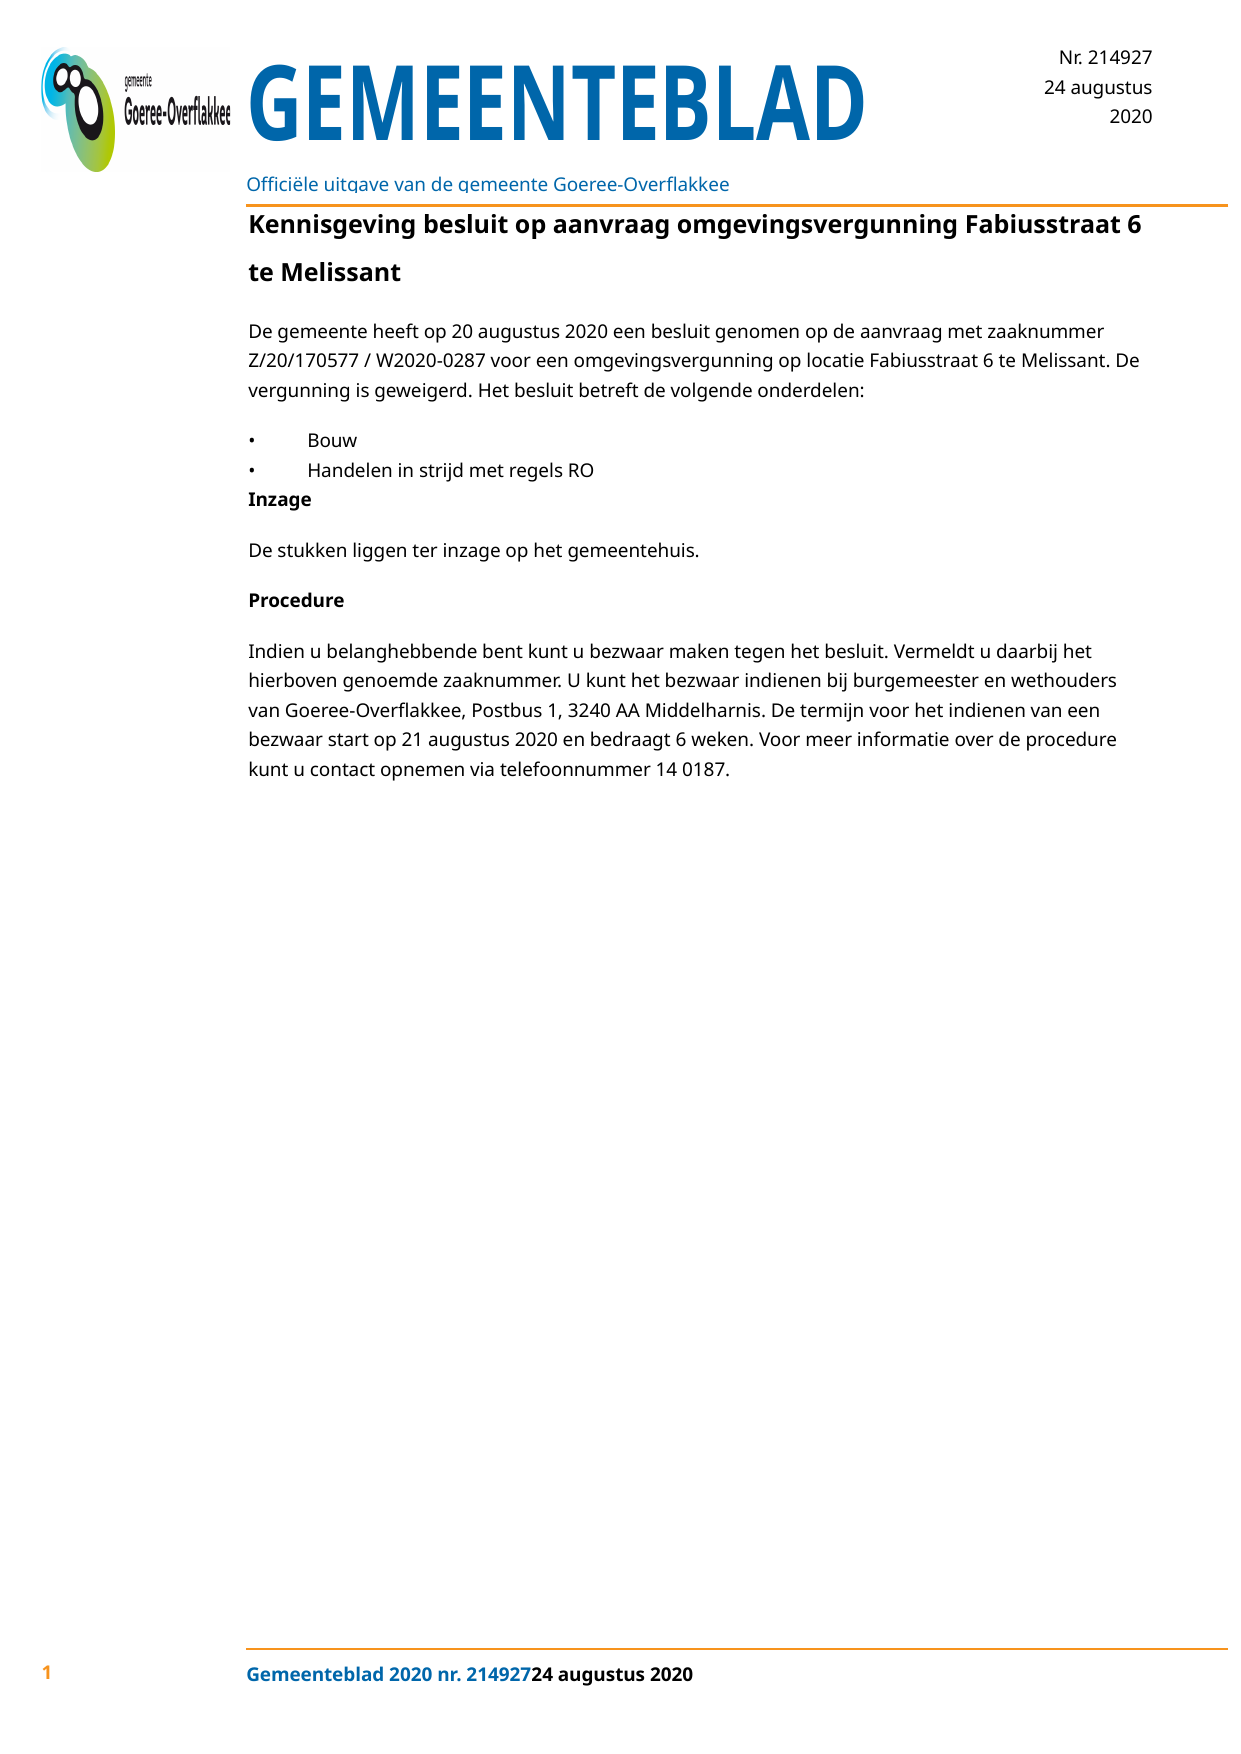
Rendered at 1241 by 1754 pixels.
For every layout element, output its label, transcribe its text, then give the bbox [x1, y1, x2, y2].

text Procedure [248, 587, 1152, 613]
text Indien u belanghebbende bent kunt u bezwaar maken tegen het besluit. Vermeldt u daarbij het hierboven genoemde zaaknummer. U kunt het bezwaar indienen bij burgemeester en wethouders van Goeree-Overflakkee, Postbus 1, 3240 AA Middelharnis. De termijn voor het indienen van een bezwaar start op 21 augustus 2020 en bedraagt 6 weken. Voor meer informatie over de procedure kunt u contact opnemen via telefoonnummer 14 0187. [248, 638, 1152, 782]
text De gemeente heeft op 20 augustus 2020 een besluit genomen op de aanvraag met zaaknummer Z/20/170577 / W2020-0287 voor een omgevingsvergunning op locatie Fabiusstraat 6 te Melissant. De vergunning is geweigerd. Het besluit betreft de volgende onderdelen: [248, 318, 1152, 403]
picture [41, 47, 231, 172]
list Handelen in strijd met regels RO [248, 457, 1152, 483]
text Kennisgeving besluit op aanvraag omgevingsvergunning Fabiusstraat 6 te Melissant [248, 207, 1152, 288]
list Bouw [248, 427, 1152, 453]
text De stukken liggen ter inzage op het gemeentehuis. [248, 537, 1152, 563]
text Inzage [248, 487, 1152, 512]
